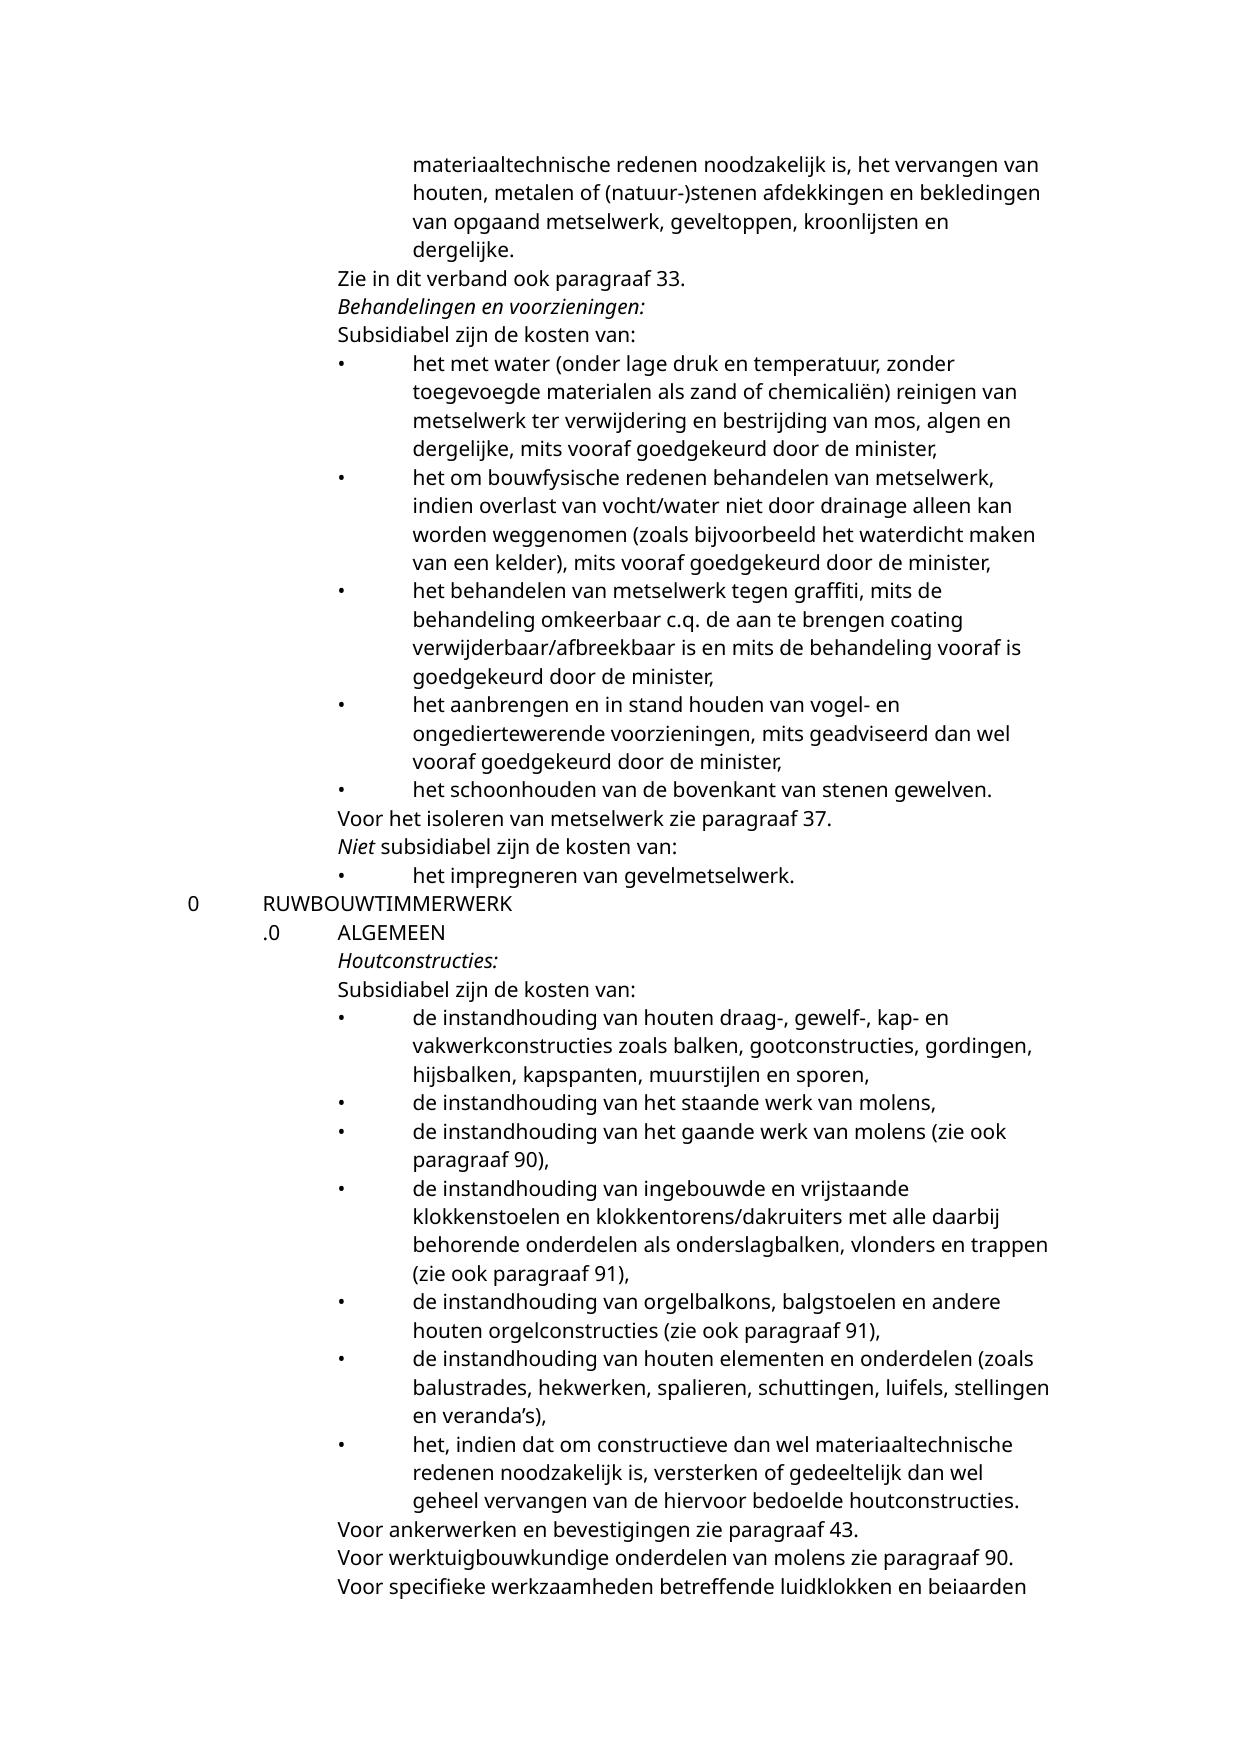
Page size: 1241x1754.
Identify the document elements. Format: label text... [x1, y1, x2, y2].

list materiaaltechnische redenen noodzakelijk is, het vervangen van houten, metalen of (natuur-)stenen afdekkingen en bekledingen van opgaand metselwerk, geveltoppen, kroonlijsten en dergelijke. [337, 150, 1053, 264]
list Voor het isoleren van metselwerk zie paragraaf 37. [262, 804, 1053, 832]
list de instandhouding van orgelbalkons, balgstoelen en andere houten orgelconstructies (zie ook paragraaf 91), [337, 1287, 1053, 1344]
list het om bouwfysische redenen behandelen van metselwerk, indien overlast van vocht/water niet door drainage alleen kan worden weggenomen (zoals bijvoorbeeld het waterdicht maken van een kelder), mits vooraf goedgekeurd door de minister, [337, 463, 1053, 577]
list Voor werktuigbouwkundige onderdelen van molens zie paragraaf 90. [262, 1543, 1053, 1572]
list RUWBOUWTIMMERWERK [187, 889, 1053, 918]
list het impregneren van gevelmetselwerk. [337, 861, 1053, 889]
list de instandhouding van het staande werk van molens, [337, 1088, 1053, 1117]
list Zie in dit verband ook paragraaf 33. [262, 264, 1053, 292]
list het behandelen van metselwerk tegen graffiti, mits de behandeling omkeerbaar c.q. de aan te brengen coating verwijderbaar/afbreekbaar is en mits de behandeling vooraf is goedgekeurd door de minister, [337, 577, 1053, 690]
list Voor ankerwerken en bevestigingen zie paragraaf 43. [262, 1515, 1053, 1543]
list het, indien dat om constructieve dan wel materiaaltechnische redenen noodzakelijk is, versterken of gedeeltelijk dan wel geheel vervangen van de hiervoor bedoelde houtconstructies. [337, 1430, 1053, 1515]
list het schoonhouden van de bovenkant van stenen gewelven. [337, 776, 1053, 804]
list Subsidiabel zijn de kosten van: [262, 321, 1053, 349]
list Subsidiabel zijn de kosten van: [262, 975, 1053, 1003]
list de instandhouding van ingebouwde en vrijstaande klokkenstoelen en klokkentorens/dakruiters met alle daarbij behorende onderdelen als onderslagbalken, vlonders en trappen (zie ook paragraaf 91), [337, 1174, 1053, 1287]
list Houtconstructies: [262, 946, 1053, 975]
list het aanbrengen en in stand houden van vogel- en ongediertewerende voorzieningen, mits geadviseerd dan wel vooraf goedgekeurd door de minister, [337, 690, 1053, 776]
list Voor specifieke werkzaamheden betreffende luidklokken en beiaarden [262, 1572, 1053, 1600]
list Niet subsidiabel zijn de kosten van: [262, 832, 1053, 861]
list het met water (onder lage druk en temperatuur, zonder toegevoegde materialen als zand of chemicaliën) reinigen van metselwerk ter verwijdering en bestrijding van mos, algen en dergelijke, mits vooraf goedgekeurd door de minister, [337, 349, 1053, 463]
list de instandhouding van houten draag-, gewelf-, kap- en vakwerkconstructies zoals balken, gootconstructies, gordingen, hijsbalken, kapspanten, muurstijlen en sporen, [337, 1003, 1053, 1088]
list ALGEMEEN [262, 918, 1053, 946]
list Behandelingen en voorzieningen: [262, 292, 1053, 321]
list de instandhouding van houten elementen en onderdelen (zoals balustrades, hekwerken, spalieren, schuttingen, luifels, stellingen en veranda’s), [337, 1344, 1053, 1430]
list de instandhouding van het gaande werk van molens (zie ook paragraaf 90), [337, 1117, 1053, 1174]
